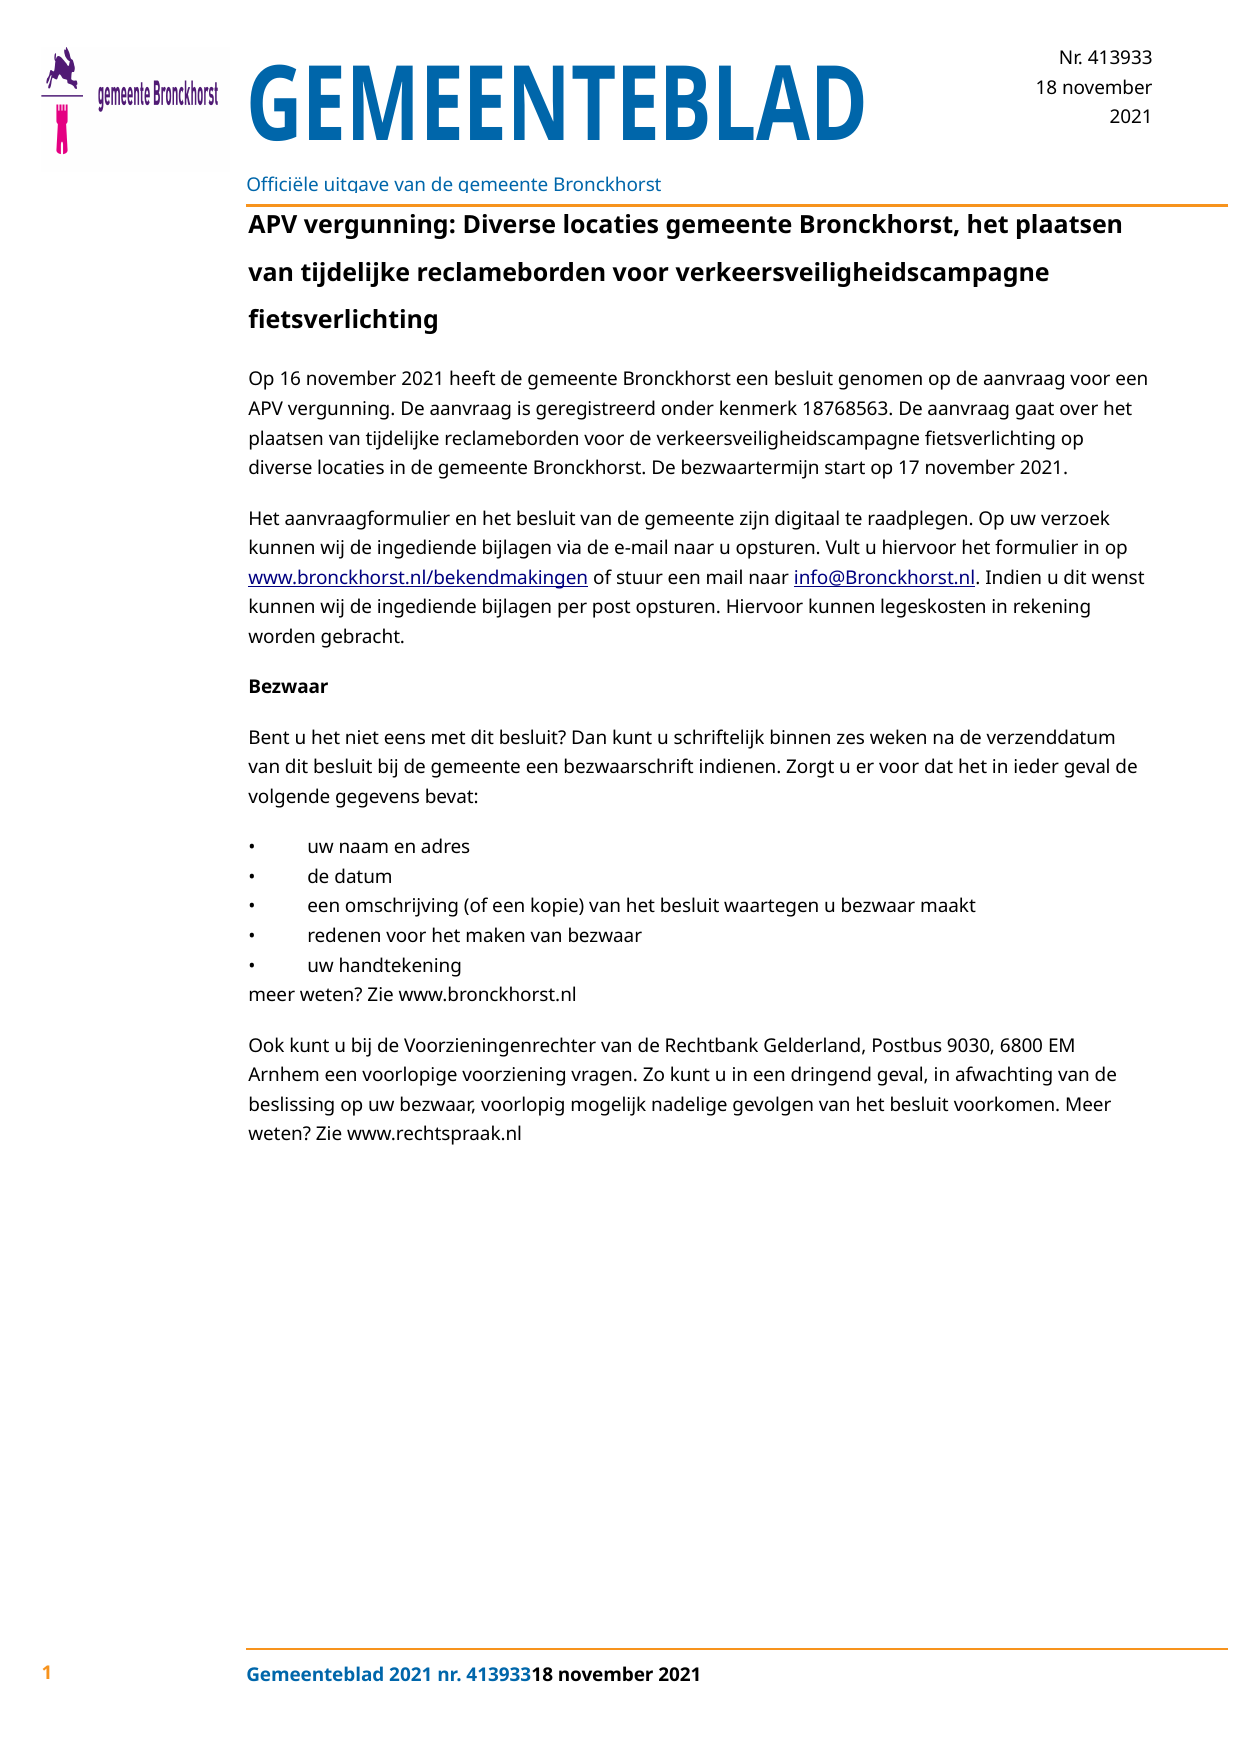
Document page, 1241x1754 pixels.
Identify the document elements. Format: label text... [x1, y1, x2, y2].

text Bent u het niet eens met dit besluit? Dan kunt u schriftelijk binnen zes weken na de verzenddatum van dit besluit bij de gemeente een bezwaarschrift indienen. Zorgt u er voor dat het in ieder geval de volgende gegevens bevat: [248, 724, 1152, 809]
text Het aanvraagformulier en het besluit van de gemeente zijn digitaal te raadplegen. Op uw verzoek kunnen wij de ingediende bijlagen via de e-mail naar u opsturen. Vult u hiervoor het formulier in op www.bronckhorst.nl/bekendmakingen of stuur een mail naar info@Bronckhorst.nl. Indien u dit wenst kunnen wij de ingediende bijlagen per post opsturen. Hiervoor kunnen legeskosten in rekening worden gebracht. [248, 505, 1152, 649]
text Bezwaar [248, 673, 1152, 699]
list uw naam en adres [248, 833, 1152, 859]
text meer weten? Zie www.bronckhorst.nl [248, 981, 1152, 1007]
picture [41, 47, 231, 172]
list uw handtekening [248, 952, 1152, 977]
list de datum [248, 863, 1152, 889]
text Ook kunt u bij de Voorzieningenrechter van de Rechtbank Gelderland, Postbus 9030, 6800 EM Arnhem een voorlopige voorziening vragen. Zo kunt u in een dringend geval, in afwachting van de beslissing op uw bezwaar, voorlopig mogelijk nadelige gevolgen van het besluit voorkomen. Meer weten? Zie www.rechtspraak.nl [248, 1032, 1152, 1146]
list redenen voor het maken van bezwaar [248, 922, 1152, 948]
text APV vergunning: Diverse locaties gemeente Bronckhorst, het plaatsen van tijdelijke reclameborden voor verkeersveiligheidscampagne fietsverlichting [248, 207, 1152, 336]
list een omschrijving (of een kopie) van het besluit waartegen u bezwaar maakt [248, 893, 1152, 918]
text Op 16 november 2021 heeft de gemeente Bronckhorst een besluit genomen op de aanvraag voor een APV vergunning. De aanvraag is geregistreerd onder kenmerk 18768563. De aanvraag gaat over het plaatsen van tijdelijke reclameborden voor de verkeersveiligheidscampagne fietsverlichting op diverse locaties in de gemeente Bronckhorst. De bezwaartermijn start op 17 november 2021. [248, 366, 1152, 480]
